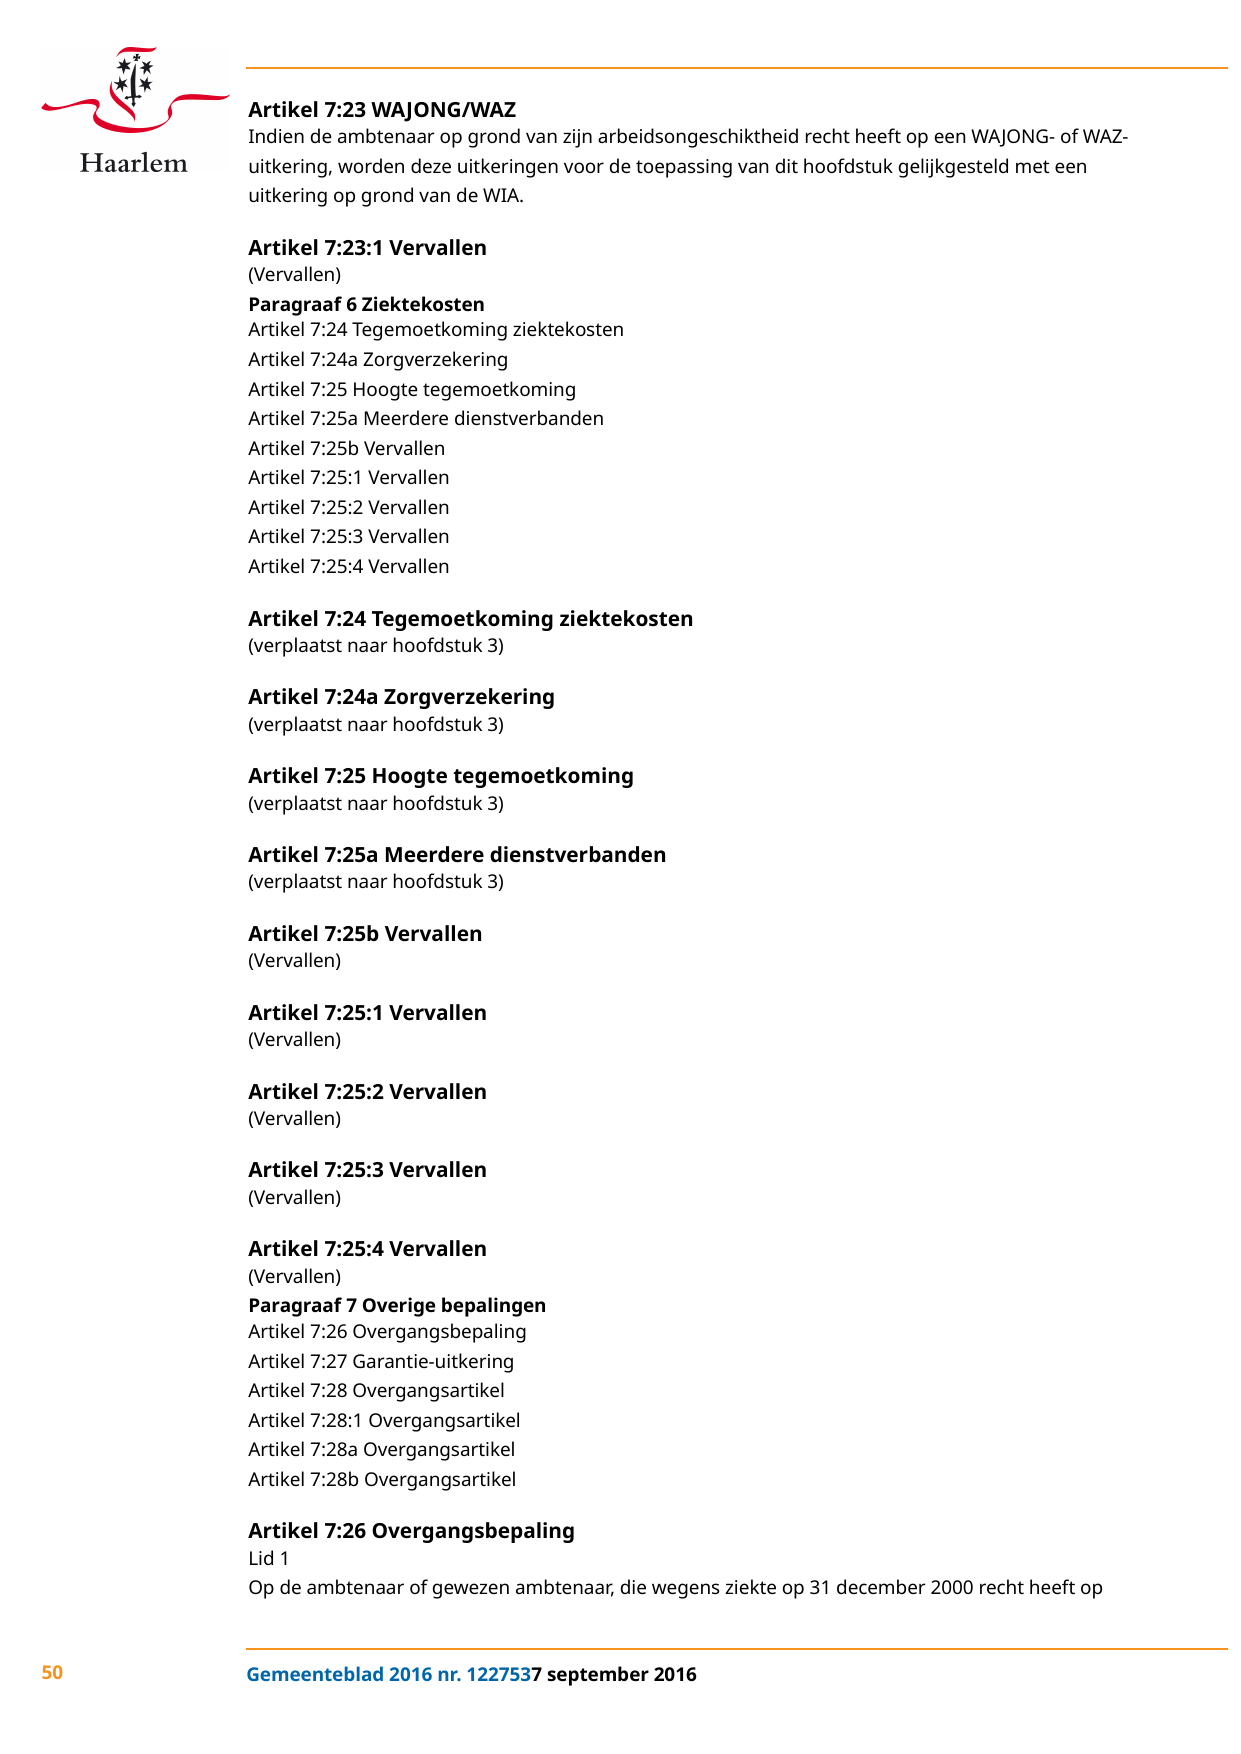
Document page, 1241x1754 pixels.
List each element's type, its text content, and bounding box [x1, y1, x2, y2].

text (Vervallen) [248, 1105, 1152, 1131]
text Artikel 7:23:1 Vervallen [248, 233, 1152, 261]
picture [41, 47, 231, 172]
text Artikel 7:25b Vervallen [248, 435, 1152, 461]
text Artikel 7:25:3 Vervallen [248, 524, 1152, 549]
text Artikel 7:25 Hoogte tegemoetkoming [248, 376, 1152, 401]
text (verplaatst naar hoofdstuk 3) [248, 869, 1152, 894]
text Artikel 7:23 WAJONG/WAZ [248, 95, 1152, 123]
text (Vervallen) [248, 1184, 1152, 1210]
text Paragraaf 6 Ziektekosten [248, 291, 1152, 317]
text Artikel 7:27 Garantie-uitkering [248, 1348, 1152, 1373]
text Artikel 7:28:1 Overgangsartikel [248, 1407, 1152, 1433]
text Artikel 7:25:4 Vervallen [248, 1234, 1152, 1263]
text Indien de ambtenaar op grond van zijn arbeidsongeschiktheid recht heeft op een WAJONG- of WAZ-uitkering, worden deze uitkeringen voor de toepassing van dit hoofdstuk gelijkgesteld met een uitkering op grond van de WIA. [248, 123, 1152, 208]
text Artikel 7:24 Tegemoetkoming ziektekosten [248, 317, 1152, 342]
text Artikel 7:24 Tegemoetkoming ziektekosten [248, 604, 1152, 632]
text Artikel 7:25:2 Vervallen [248, 1077, 1152, 1105]
text (verplaatst naar hoofdstuk 3) [248, 711, 1152, 737]
text Artikel 7:25:1 Vervallen [248, 464, 1152, 490]
text Artikel 7:26 Overgangsbepaling [248, 1517, 1152, 1545]
text Artikel 7:25:4 Vervallen [248, 553, 1152, 579]
text Lid 1 [248, 1545, 1152, 1571]
text (Vervallen) [248, 1026, 1152, 1052]
text Artikel 7:25a Meerdere dienstverbanden [248, 405, 1152, 431]
text Artikel 7:25a Meerdere dienstverbanden [248, 840, 1152, 869]
text Artikel 7:25:2 Vervallen [248, 494, 1152, 520]
text Artikel 7:28b Overgangsartikel [248, 1466, 1152, 1492]
text Artikel 7:24a Zorgverzekering [248, 682, 1152, 711]
text Artikel 7:24a Zorgverzekering [248, 346, 1152, 372]
text (Vervallen) [248, 261, 1152, 287]
text Op de ambtenaar of gewezen ambtenaar, die wegens ziekte op 31 december 2000 recht heeft op [248, 1574, 1152, 1600]
text Artikel 7:28 Overgangsartikel [248, 1377, 1152, 1403]
text (verplaatst naar hoofdstuk 3) [248, 790, 1152, 816]
text (Vervallen) [248, 947, 1152, 973]
text Artikel 7:25:1 Vervallen [248, 998, 1152, 1026]
text Artikel 7:25 Hoogte tegemoetkoming [248, 761, 1152, 790]
text (Vervallen) [248, 1263, 1152, 1289]
text Paragraaf 7 Overige bepalingen [248, 1292, 1152, 1318]
text Artikel 7:28a Overgangsartikel [248, 1437, 1152, 1462]
text (verplaatst naar hoofdstuk 3) [248, 632, 1152, 658]
text Artikel 7:25:3 Vervallen [248, 1156, 1152, 1184]
text Artikel 7:26 Overgangsbepaling [248, 1318, 1152, 1344]
text Artikel 7:25b Vervallen [248, 919, 1152, 947]
